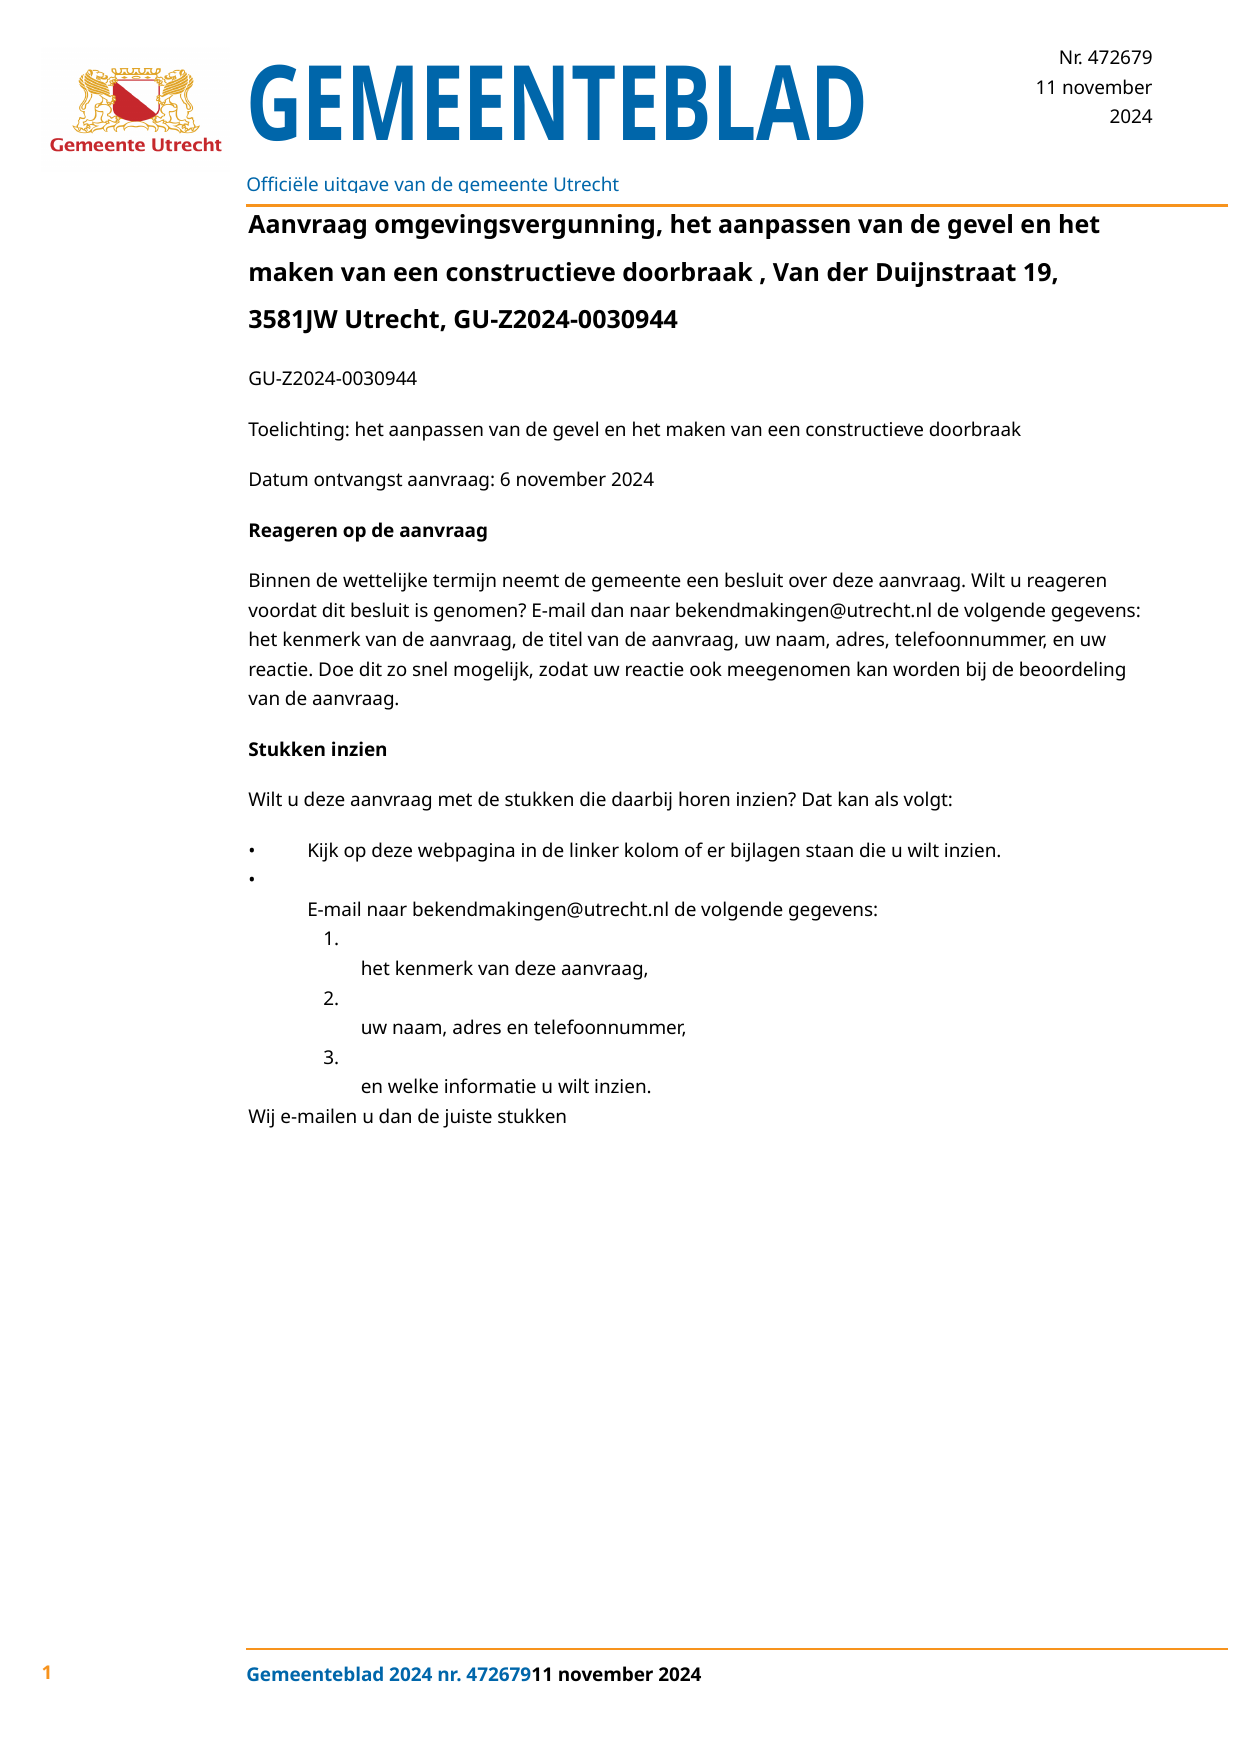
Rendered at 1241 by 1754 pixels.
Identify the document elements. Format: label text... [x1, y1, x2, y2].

text Stukken inzien [248, 736, 1152, 762]
list Kijk op deze webpagina in de linker kolom of er bijlagen staan die u wilt inzien. [248, 837, 1152, 862]
text Binnen de wettelijke termijn neemt de gemeente een besluit over deze aanvraag. Wilt u reageren voordat dit besluit is genomen? E-mail dan naar bekendmakingen@utrecht.nl de volgende gegevens: het kenmerk van de aanvraag, de titel van de aanvraag, uw naam, adres, telefoonnummer, en uw reactie. Doe dit zo snel mogelijk, zodat uw reactie ook meegenomen kan worden bij de beoordeling van de aanvraag. [248, 567, 1152, 711]
list uw naam, adres en telefoonnummer, [323, 1014, 1152, 1040]
list E-mail naar bekendmakingen@utrecht.nl de volgende gegevens: [248, 896, 1152, 922]
list het kenmerk van deze aanvraag, [323, 955, 1152, 981]
text Wilt u deze aanvraag met de stukken die daarbij horen inzien? Dat kan als volgt: [248, 786, 1152, 812]
text Datum ontvangst aanvraag: 6 november 2024 [248, 466, 1152, 492]
list en welke informatie u wilt inzien. [323, 1073, 1152, 1099]
picture [41, 47, 231, 172]
text GU-Z2024-0030944 [248, 366, 1152, 391]
text Wij e-mailen u dan de juiste stukken [248, 1103, 1152, 1129]
text Reageren op de aanvraag [248, 517, 1152, 542]
text Aanvraag omgevingsvergunning, het aanpassen van de gevel en het maken van een constructieve doorbraak , Van der Duijnstraat 19, 3581JW Utrecht, GU-Z2024-0030944 [248, 207, 1152, 336]
text Toelichting: het aanpassen van de gevel en het maken van een constructieve doorbraak [248, 416, 1152, 442]
